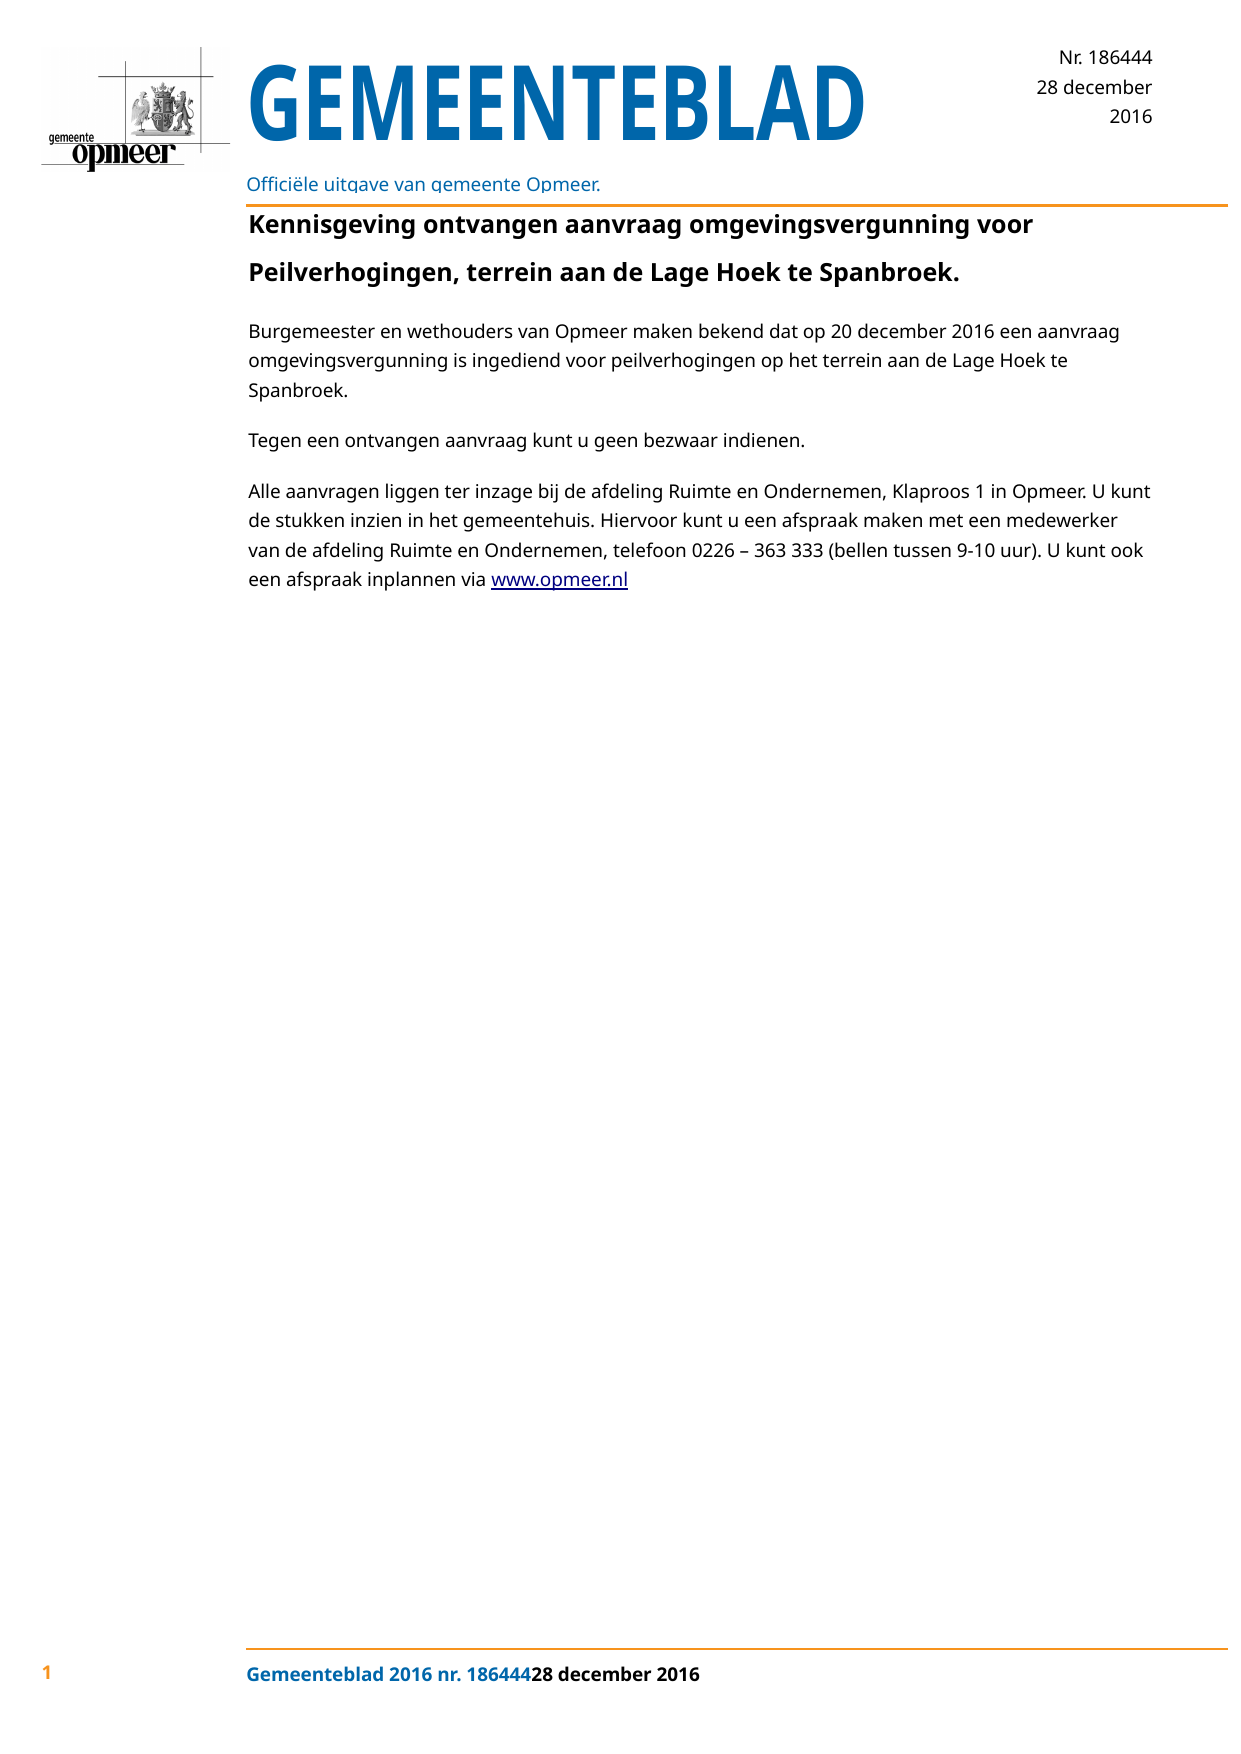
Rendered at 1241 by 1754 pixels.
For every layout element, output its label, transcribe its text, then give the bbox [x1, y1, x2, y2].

text Alle aanvragen liggen ter inzage bij de afdeling Ruimte en Ondernemen, Klaproos 1 in Opmeer. U kunt de stukken inzien in het gemeentehuis. Hiervoor kunt u een afspraak maken met een medewerker van de afdeling Ruimte en Ondernemen, telefoon 0226 – 363 333 (bellen tussen 9-10 uur). U kunt ook een afspraak inplannen via www.opmeer.nl [248, 478, 1152, 592]
picture [41, 47, 231, 172]
text Tegen een ontvangen aanvraag kunt u geen bezwaar indienen. [248, 427, 1152, 453]
text Burgemeester en wethouders van Opmeer maken bekend dat op 20 december 2016 een aanvraag omgevingsvergunning is ingediend voor peilverhogingen op het terrein aan de Lage Hoek te Spanbroek. [248, 318, 1152, 403]
text Kennisgeving ontvangen aanvraag omgevingsvergunning voor Peilverhogingen, terrein aan de Lage Hoek te Spanbroek. [248, 207, 1152, 288]
